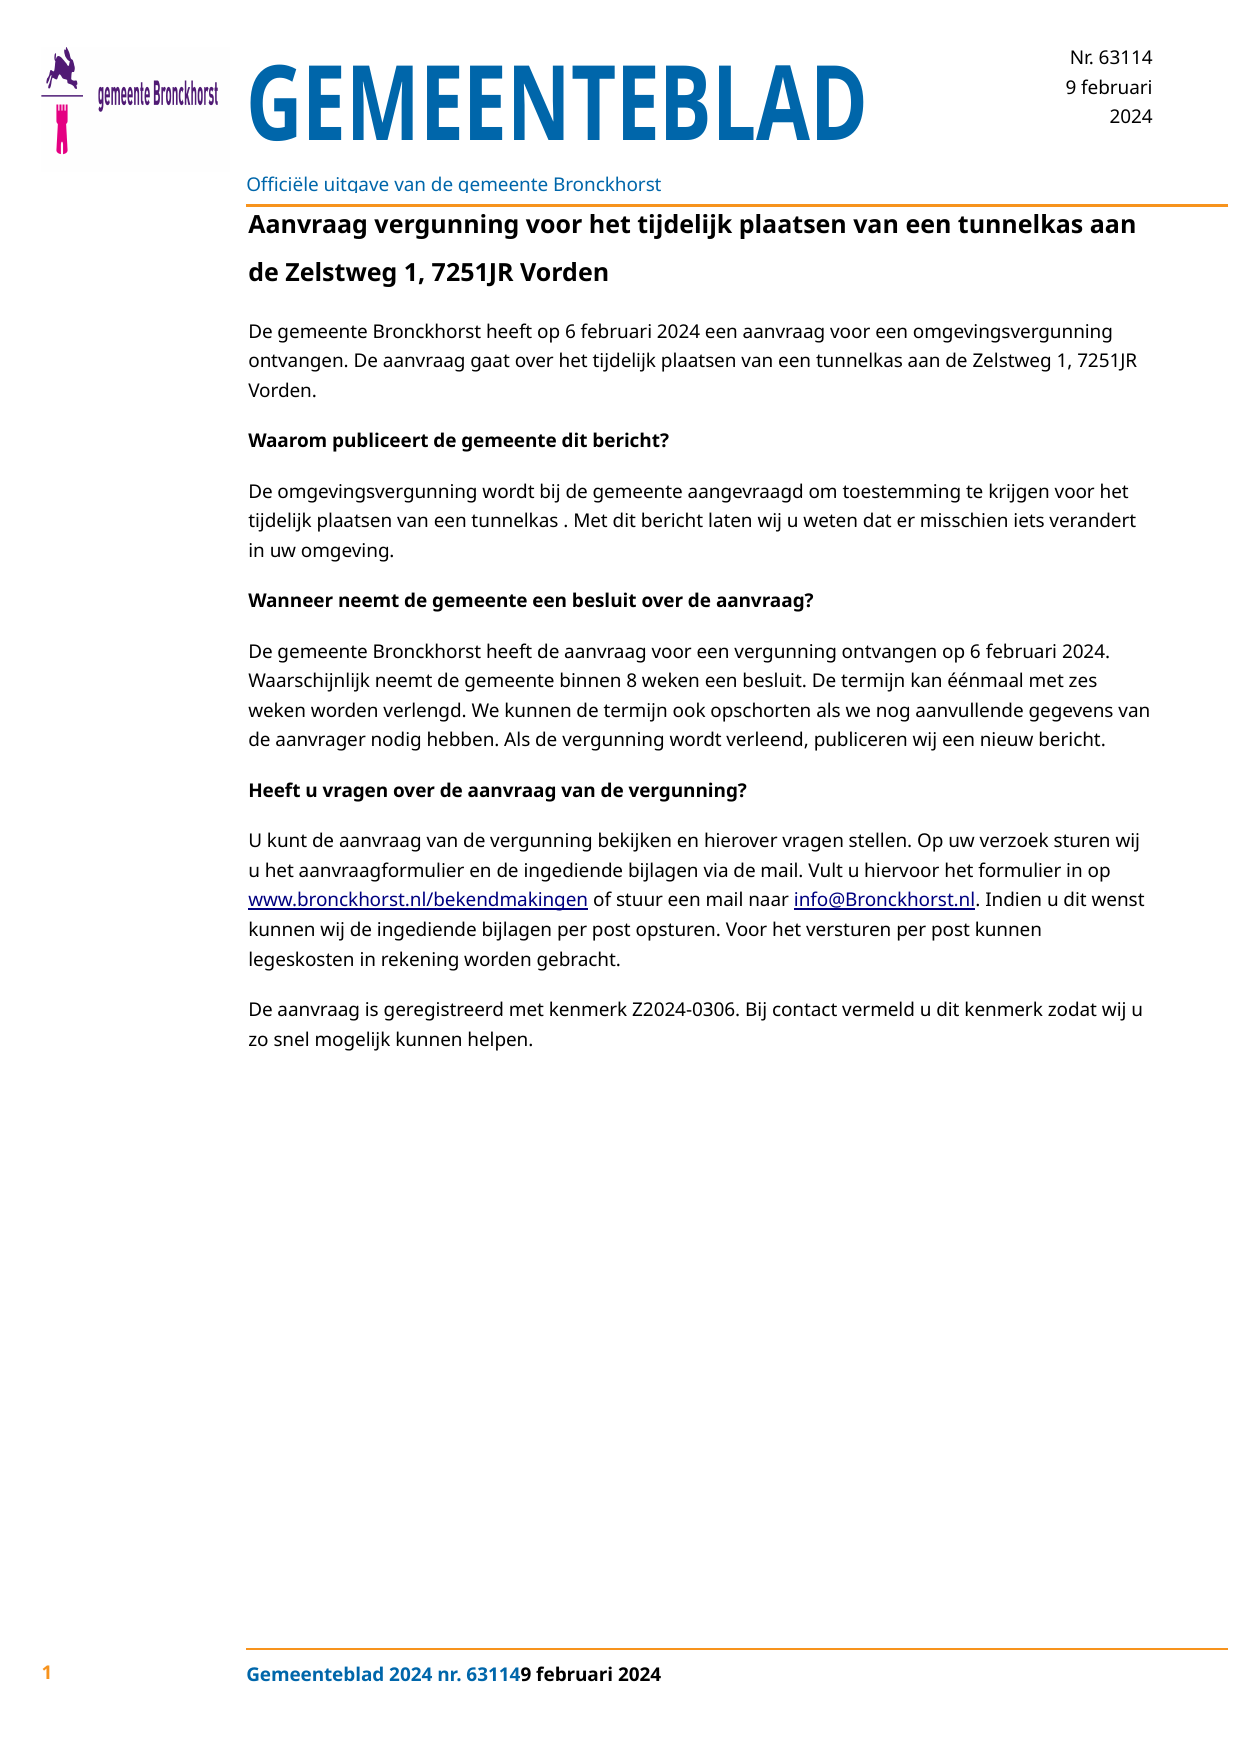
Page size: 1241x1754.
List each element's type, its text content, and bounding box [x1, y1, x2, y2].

text De gemeente Bronckhorst heeft op 6 februari 2024 een aanvraag voor een omgevingsvergunning ontvangen. De aanvraag gaat over het tijdelijk plaatsen van een tunnelkas aan de Zelstweg 1, 7251JR Vorden. [248, 318, 1152, 403]
text Heeft u vragen over de aanvraag van de vergunning? [248, 777, 1152, 803]
text Wanneer neemt de gemeente een besluit over de aanvraag? [248, 587, 1152, 613]
text De omgevingsvergunning wordt bij de gemeente aangevraagd om toestemming te krijgen voor het tijdelijk plaatsen van een tunnelkas . Met dit bericht laten wij u weten dat er misschien iets verandert in uw omgeving. [248, 478, 1152, 563]
text De aanvraag is geregistreerd met kenmerk Z2024-0306. Bij contact vermeld u dit kenmerk zodat wij u zo snel mogelijk kunnen helpen. [248, 996, 1152, 1052]
text De gemeente Bronckhorst heeft de aanvraag voor een vergunning ontvangen op 6 februari 2024. Waarschijnlijk neemt de gemeente binnen 8 weken een besluit. De termijn kan éénmaal met zes weken worden verlengd. We kunnen de termijn ook opschorten als we nog aanvullende gegevens van de aanvrager nodig hebben. Als de vergunning wordt verleend, publiceren wij een nieuw bericht. [248, 638, 1152, 752]
text Waarom publiceert de gemeente dit bericht? [248, 427, 1152, 453]
picture [41, 47, 231, 172]
text U kunt de aanvraag van de vergunning bekijken en hierover vragen stellen. Op uw verzoek sturen wij u het aanvraagformulier en de ingediende bijlagen via de mail. Vult u hiervoor het formulier in op www.bronckhorst.nl/bekendmakingen of stuur een mail naar info@Bronckhorst.nl. Indien u dit wenst kunnen wij de ingediende bijlagen per post opsturen. Voor het versturen per post kunnen legeskosten in rekening worden gebracht. [248, 827, 1152, 972]
text Aanvraag vergunning voor het tijdelijk plaatsen van een tunnelkas aan de Zelstweg 1, 7251JR Vorden [248, 207, 1152, 288]
